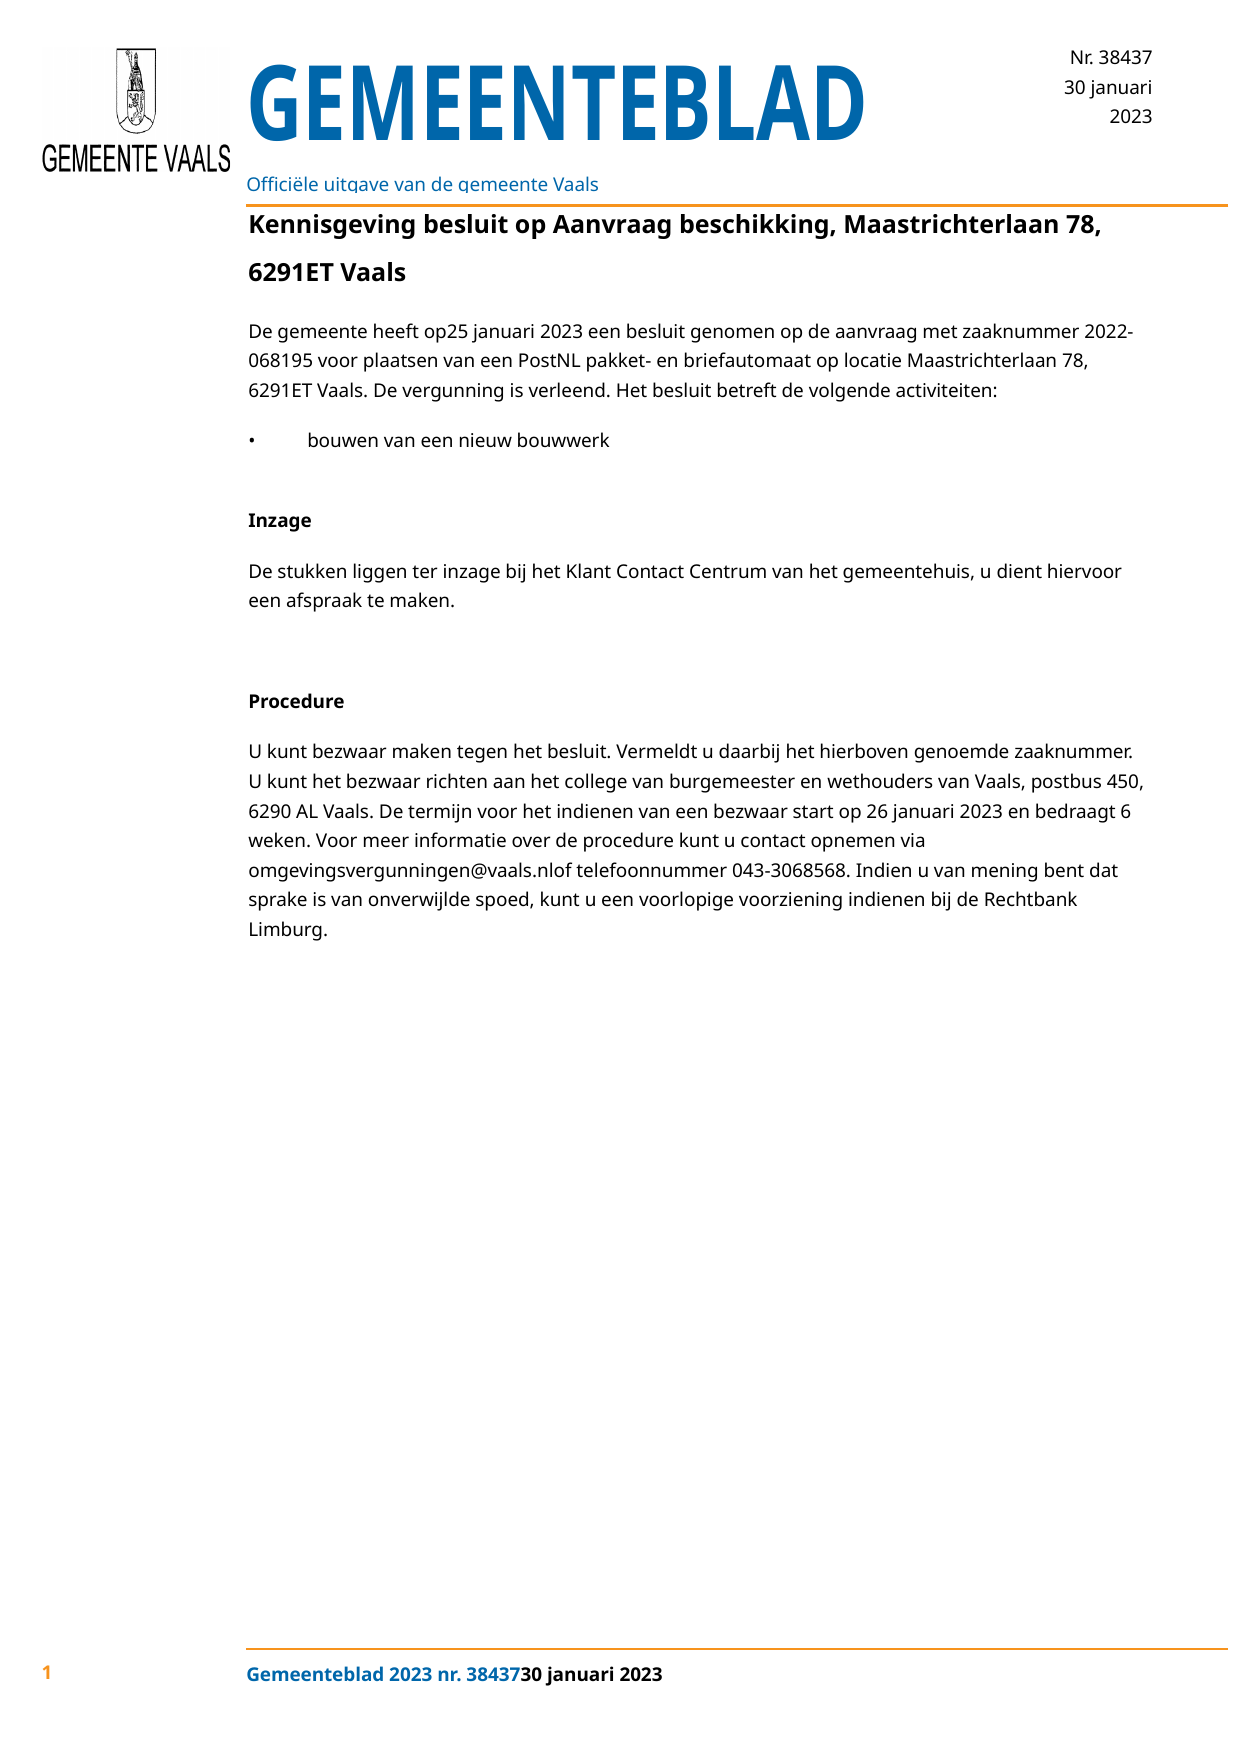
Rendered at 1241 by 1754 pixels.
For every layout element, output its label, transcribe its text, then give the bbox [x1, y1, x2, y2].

text De stukken liggen ter inzage bij het Klant Contact Centrum van het gemeentehuis, u dient hiervoor een afspraak te maken. [248, 558, 1152, 613]
text Inzage [248, 507, 1152, 533]
text Kennisgeving besluit op Aanvraag beschikking, Maastrichterlaan 78, 6291ET Vaals [248, 207, 1152, 288]
picture [41, 47, 231, 172]
text Procedure [248, 688, 1152, 714]
text De gemeente heeft op25 januari 2023 een besluit genomen op de aanvraag met zaaknummer 2022-068195 voor plaatsen van een PostNL pakket- en briefauto­maat op locatie Maastrichterlaan 78, 6291ET Vaals. De vergunning is verleend. Het besluit betreft de volgende activiteiten: [248, 318, 1152, 403]
list bouwen van een nieuw bouwwerk [248, 427, 1152, 453]
text U kunt bezwaar maken tegen het besluit. Vermeldt u daarbij het hierboven genoemde zaaknummer. U kunt het bezwaar richten aan het college van burgemeester en wethouders van Vaals, postbus 450, 6290 AL Vaals. De termijn voor het indienen van een bezwaar start op 26 januari 2023 en bedraagt 6 weken. Voor meer informatie over de procedure kunt u contact opnemen via omgevingsvergunningen@vaals.nlof telefoonnummer 043-3068568. Indien u van mening bent dat sprake is van onverwijlde spoed, kunt u een voorlopige voorziening indienen bij de Rechtbank Limburg. [248, 739, 1152, 942]
